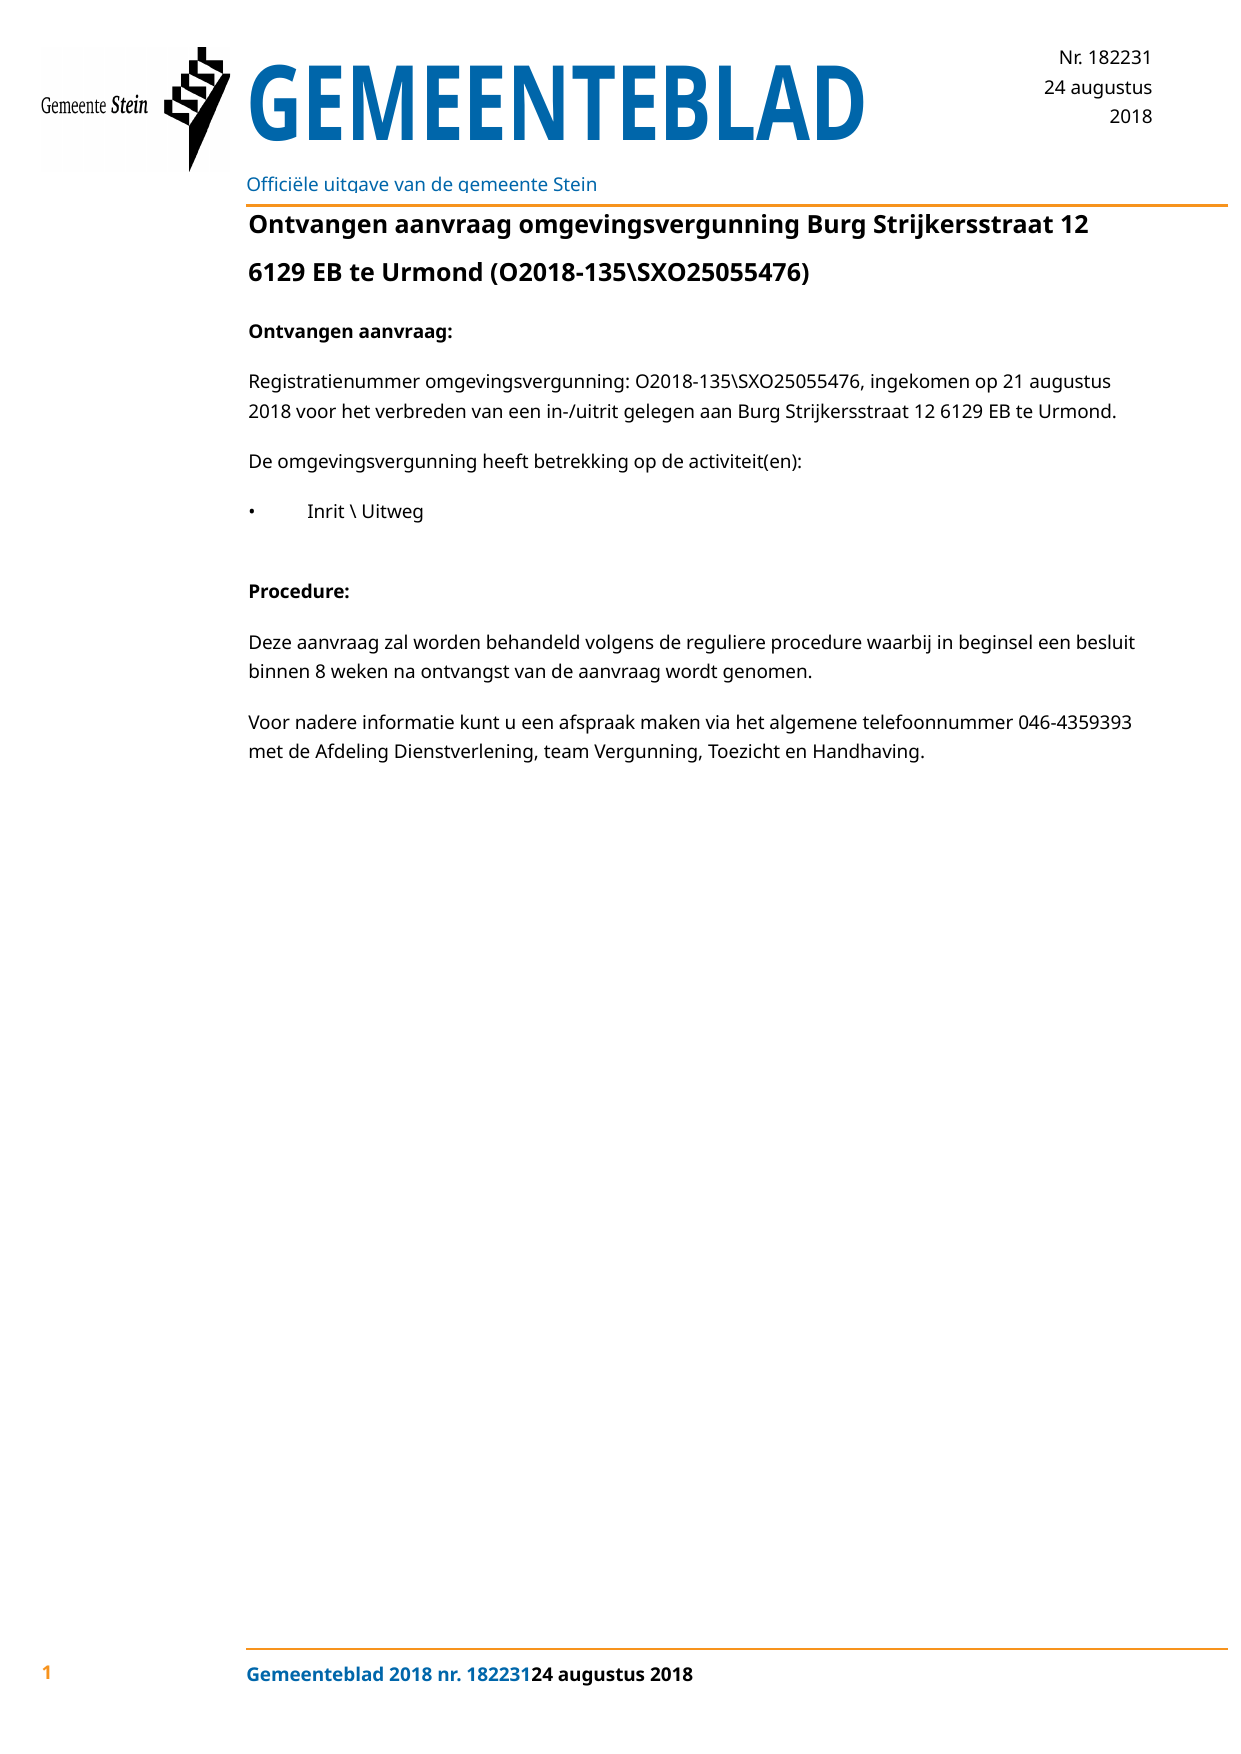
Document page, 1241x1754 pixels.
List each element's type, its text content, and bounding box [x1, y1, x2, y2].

picture [41, 47, 231, 172]
text De omgevingsvergunning heeft betrekking op de activiteit(en): [248, 448, 1152, 474]
text Registratienummer omgevingsvergunning: O2018-135\SXO25055476, ingekomen op 21 augustus 2018 voor het verbreden van een in-/uitrit gelegen aan Burg Strijkersstraat 12 6129 EB te Urmond. [248, 368, 1152, 424]
list Inrit \ Uitweg [248, 499, 1152, 524]
text Voor nadere informatie kunt u een afspraak maken via het algemene telefoonnummer 046-4359393 met de Afdeling Dienstverlening, team Vergunning, Toezicht en Handhaving. [248, 709, 1152, 764]
text Ontvangen aanvraag: [248, 318, 1152, 344]
text Deze aanvraag zal worden behandeld volgens de reguliere procedure waarbij in beginsel een besluit binnen 8 weken na ontvangst van de aanvraag wordt genomen. [248, 629, 1152, 684]
text Ontvangen aanvraag omgevingsvergunning Burg Strijkersstraat 12 6129 EB te Urmond (O2018-135\SXO25055476) [248, 207, 1152, 288]
text Procedure: [248, 579, 1152, 604]
